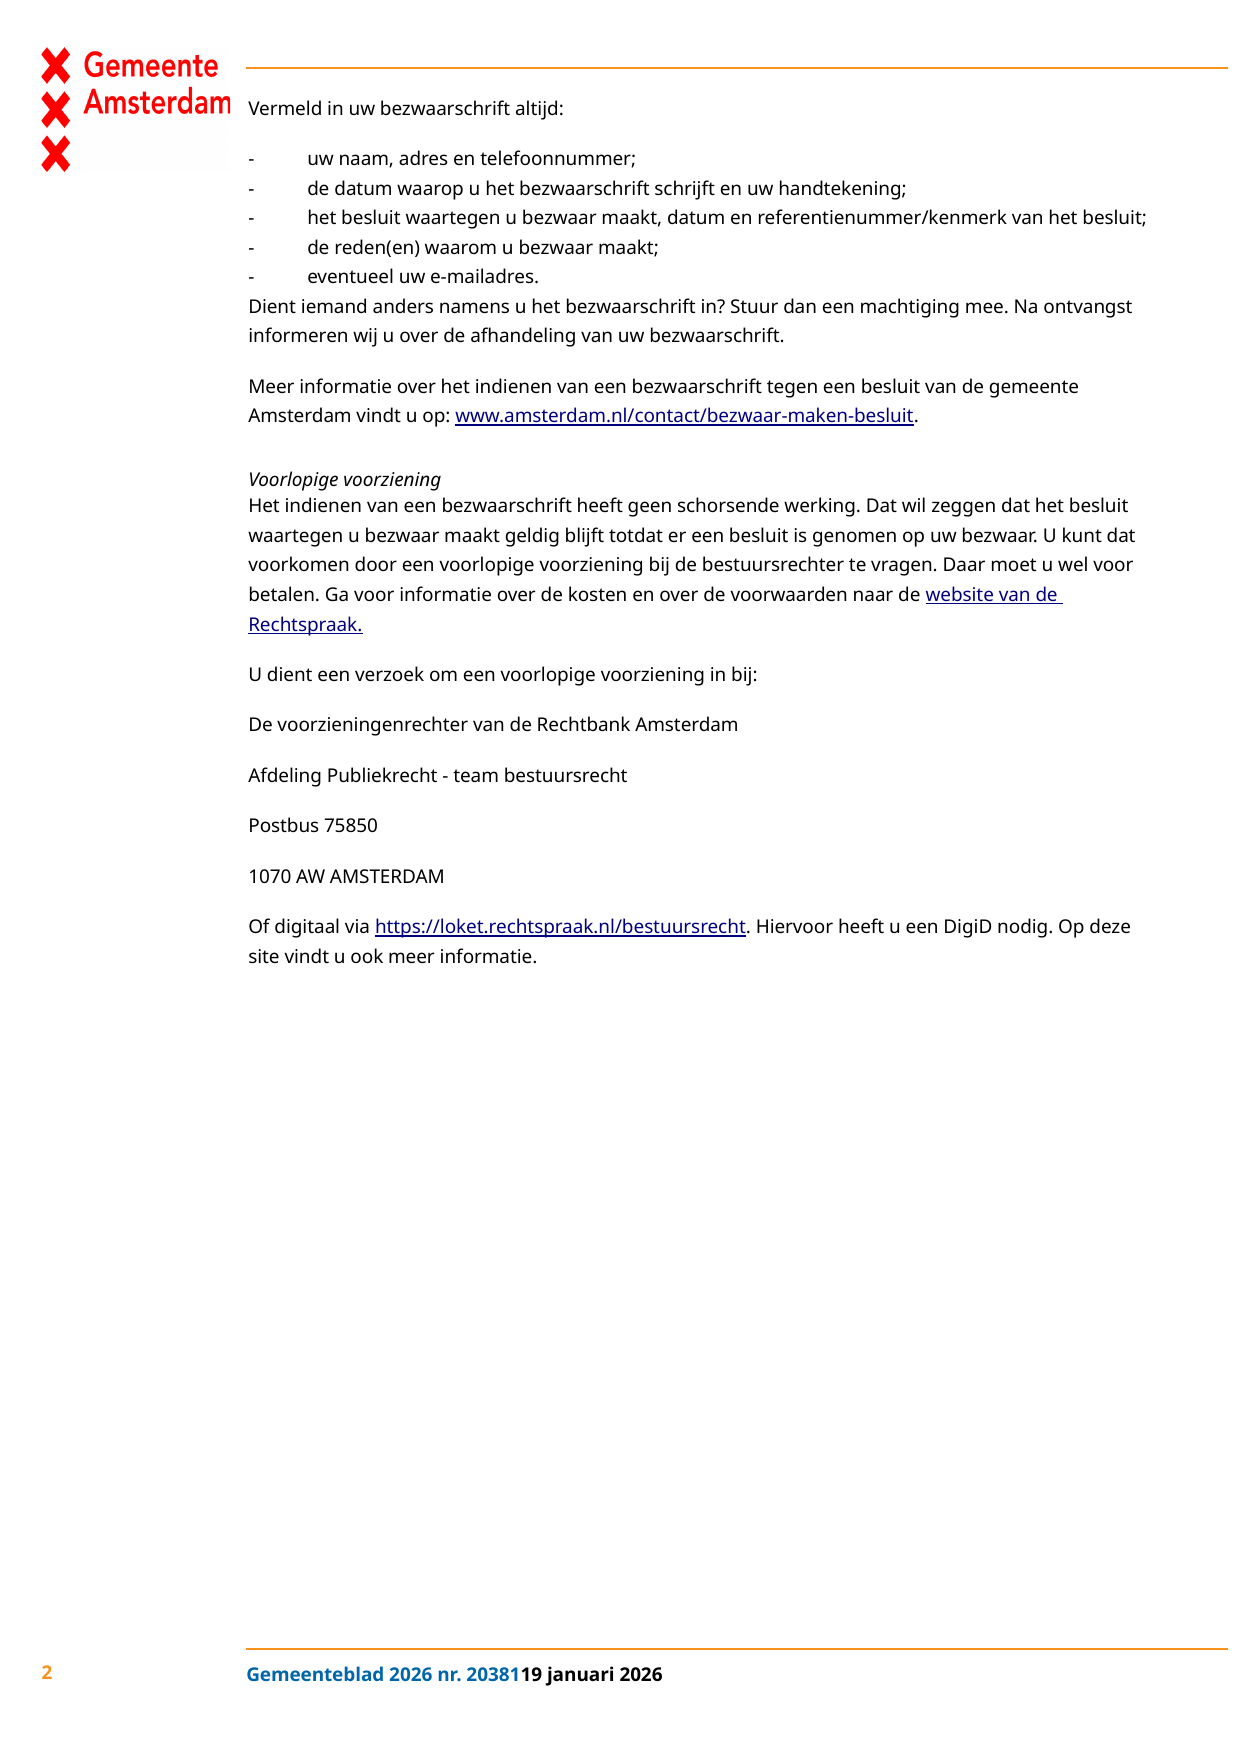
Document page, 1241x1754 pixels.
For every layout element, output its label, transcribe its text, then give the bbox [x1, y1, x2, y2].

text De voorzieningenrechter van de Rechtbank Amsterdam [248, 712, 1152, 737]
text Postbus 75850 [248, 812, 1152, 838]
picture [41, 47, 231, 172]
text 1070 AW AMSTERDAM [248, 863, 1152, 888]
text U dient een verzoek om een voorlopige voorziening in bij: [248, 661, 1152, 687]
text Vermeld in uw bezwaarschrift altijd: [248, 95, 1152, 121]
list eventueel uw e-mailadres. [248, 263, 1152, 289]
text Meer informatie over het indienen van een bezwaarschrift tegen een besluit van de gemeente Amsterdam vindt u op: www.amsterdam.nl/contact/bezwaar-maken-besluit. [248, 373, 1152, 428]
text Dient iemand anders namens u het bezwaarschrift in? Stuur dan een machtiging mee. Na ontvangst informeren wij u over de afhandeling van uw bezwaarschrift. [248, 293, 1152, 348]
text Het indienen van een bezwaarschrift heeft geen schorsende werking. Dat wil zeggen dat het besluit waartegen u bezwaar maakt geldig blijft totdat er een besluit is genomen op uw bezwaar. U kunt dat voorkomen door een voorlopige voorziening bij de bestuursrechter te vragen. Daar moet u wel voor betalen. Ga voor informatie over de kosten en over de voorwaarden naar de website van de Rechtspraak. [248, 492, 1152, 636]
list de reden(en) waarom u bezwaar maakt; [248, 234, 1152, 260]
text Of digitaal via https://loket.rechtspraak.nl/bestuursrecht. Hiervoor heeft u een DigiD nodig. Op deze site vindt u ook meer informatie. [248, 913, 1152, 968]
list de datum waarop u het bezwaarschrift schrijft en uw handtekening; [248, 175, 1152, 201]
list het besluit waartegen u bezwaar maakt, datum en referentienummer/kenmerk van het besluit; [248, 204, 1152, 230]
text Afdeling Publiekrecht - team bestuursrecht [248, 762, 1152, 788]
list uw naam, adres en telefoonnummer; [248, 145, 1152, 171]
text Voorlopige voorziening [248, 467, 1152, 492]
